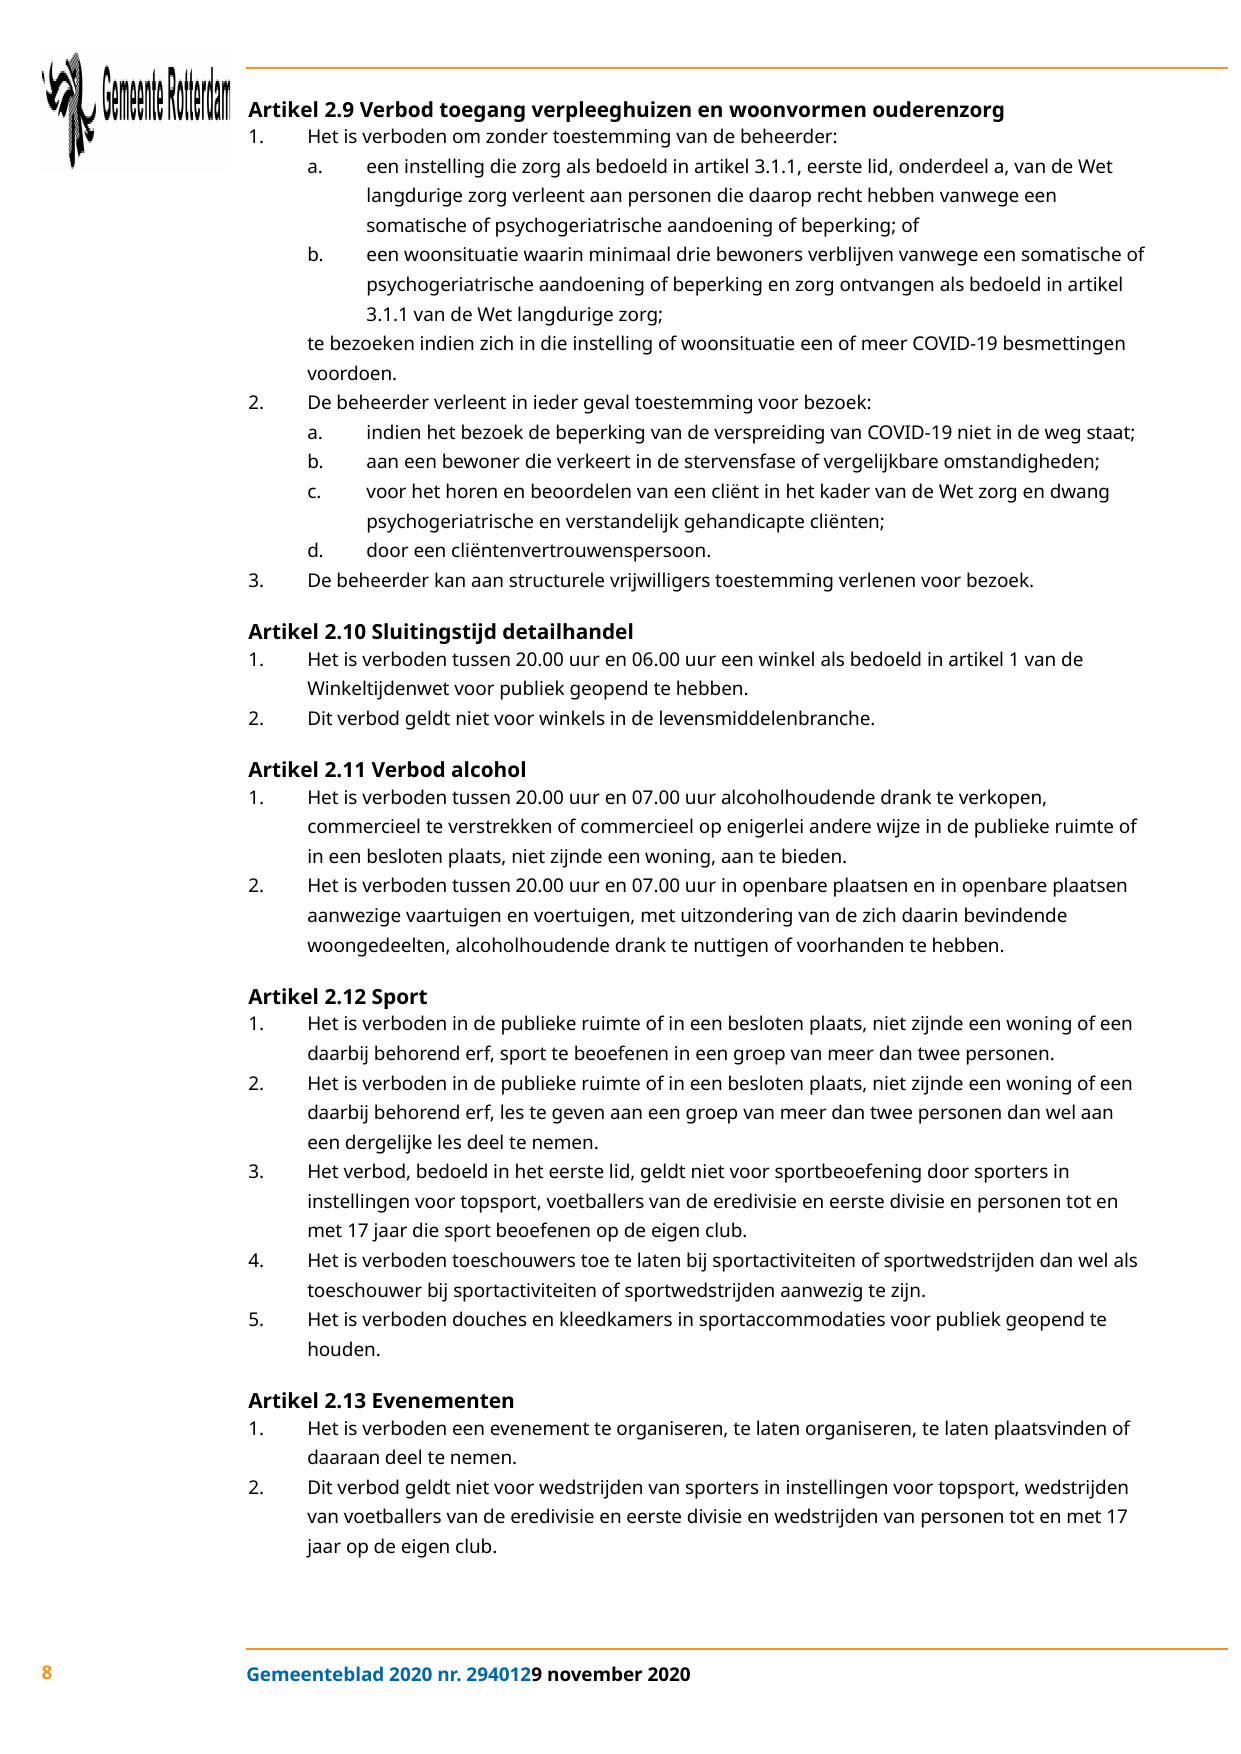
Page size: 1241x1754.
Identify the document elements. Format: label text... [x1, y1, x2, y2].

text Artikel 2.9 Verbod toegang verpleeghuizen en woonvormen ouderenzorg [248, 95, 1152, 123]
text Artikel 2.12 Sport [248, 982, 1152, 1011]
text Artikel 2.11 Verbod alcohol [248, 755, 1152, 784]
list De beheerder kan aan structurele vrijwilligers toestemming verlenen voor bezoek. [248, 567, 1152, 593]
picture [41, 47, 231, 172]
list Het is verboden tussen 20.00 uur en 07.00 uur alcoholhoudende drank te verkopen, commercieel te verstrekken of commercieel op enigerlei andere wijze in de publieke ruimte of in een besloten plaats, niet zijnde een woning, aan te bieden. [248, 784, 1152, 869]
list Het is verboden tussen 20.00 uur en 07.00 uur in openbare plaatsen en in openbare plaatsen aanwezige vaartuigen en voertuigen, met uitzondering van de zich daarin bevindende woongedeelten, alcoholhoudende drank te nuttigen of voorhanden te hebben. [248, 873, 1152, 957]
list een instelling die zorg als bedoeld in artikel 3.1.1, eerste lid, onderdeel a, van de Wet langdurige zorg verleent aan personen die daarop recht hebben vanwege een somatische of psychogeriatrische aandoening of beperking; of [307, 153, 1152, 238]
list een woonsituatie waarin minimaal drie bewoners verblijven vanwege een somatische of psychogeriatrische aandoening of beperking en zorg ontvangen als bedoeld in artikel 3.1.1 van de Wet langdurige zorg; [307, 242, 1152, 326]
list voor het horen en beoordelen van een cliënt in het kader van de Wet zorg en dwang psychogeriatrische en verstandelijk gehandicapte cliënten; [307, 478, 1152, 533]
list Het is verboden in de publieke ruimte of in een besloten plaats, niet zijnde een woning of een daarbij behorend erf, sport te beoefenen in een groep van meer dan twee personen. [248, 1011, 1152, 1066]
list Het is verboden tussen 20.00 uur en 06.00 uur een winkel als bedoeld in artikel 1 van de Winkeltijdenwet voor publiek geopend te hebben. [248, 646, 1152, 701]
list indien het bezoek de beperking van de verspreiding van COVID-19 niet in de weg staat; [307, 419, 1152, 445]
list De beheerder verleent in ieder geval toestemming voor bezoek: [248, 389, 1152, 415]
list Het is verboden douches en kleedkamers in sportaccommodaties voor publiek geopend te houden. [248, 1306, 1152, 1362]
text Artikel 2.10 Sluitingstijd detailhandel [248, 617, 1152, 646]
list aan een bewoner die verkeert in de stervensfase of vergelijkbare omstandigheden; [307, 449, 1152, 474]
list Het is verboden toeschouwers toe te laten bij sportactiviteiten of sportwedstrijden dan wel als toeschouwer bij sportactiviteiten of sportwedstrijden aanwezig te zijn. [248, 1247, 1152, 1303]
list Het verbod, bedoeld in het eerste lid, geldt niet voor sportbeoefening door sporters in instellingen voor topsport, voetballers van de eredivisie en eerste divisie en personen tot en met 17 jaar die sport beoefenen op de eigen club. [248, 1158, 1152, 1243]
text Artikel 2.13 Evenementen [248, 1386, 1152, 1415]
list Het is verboden om zonder toestemming van de beheerder: [248, 123, 1152, 149]
list Het is verboden in de publieke ruimte of in een besloten plaats, niet zijnde een woning of een daarbij behorend erf, les te geven aan een groep van meer dan twee personen dan wel aan een dergelijke les deel te nemen. [248, 1070, 1152, 1155]
list Dit verbod geldt niet voor winkels in de levensmiddelenbranche. [248, 705, 1152, 731]
list te bezoeken indien zich in die instelling of woonsituatie een of meer COVID-19 besmettingen voordoen. [248, 330, 1152, 386]
list Het is verboden een evenement te organiseren, te laten organiseren, te laten plaatsvinden of daaraan deel te nemen. [248, 1415, 1152, 1470]
list Dit verbod geldt niet voor wedstrijden van sporters in instellingen voor topsport, wedstrijden van voetballers van de eredivisie en eerste divisie en wedstrijden van personen tot en met 17 jaar op de eigen club. [248, 1474, 1152, 1559]
list door een cliëntenvertrouwenspersoon. [307, 537, 1152, 563]
